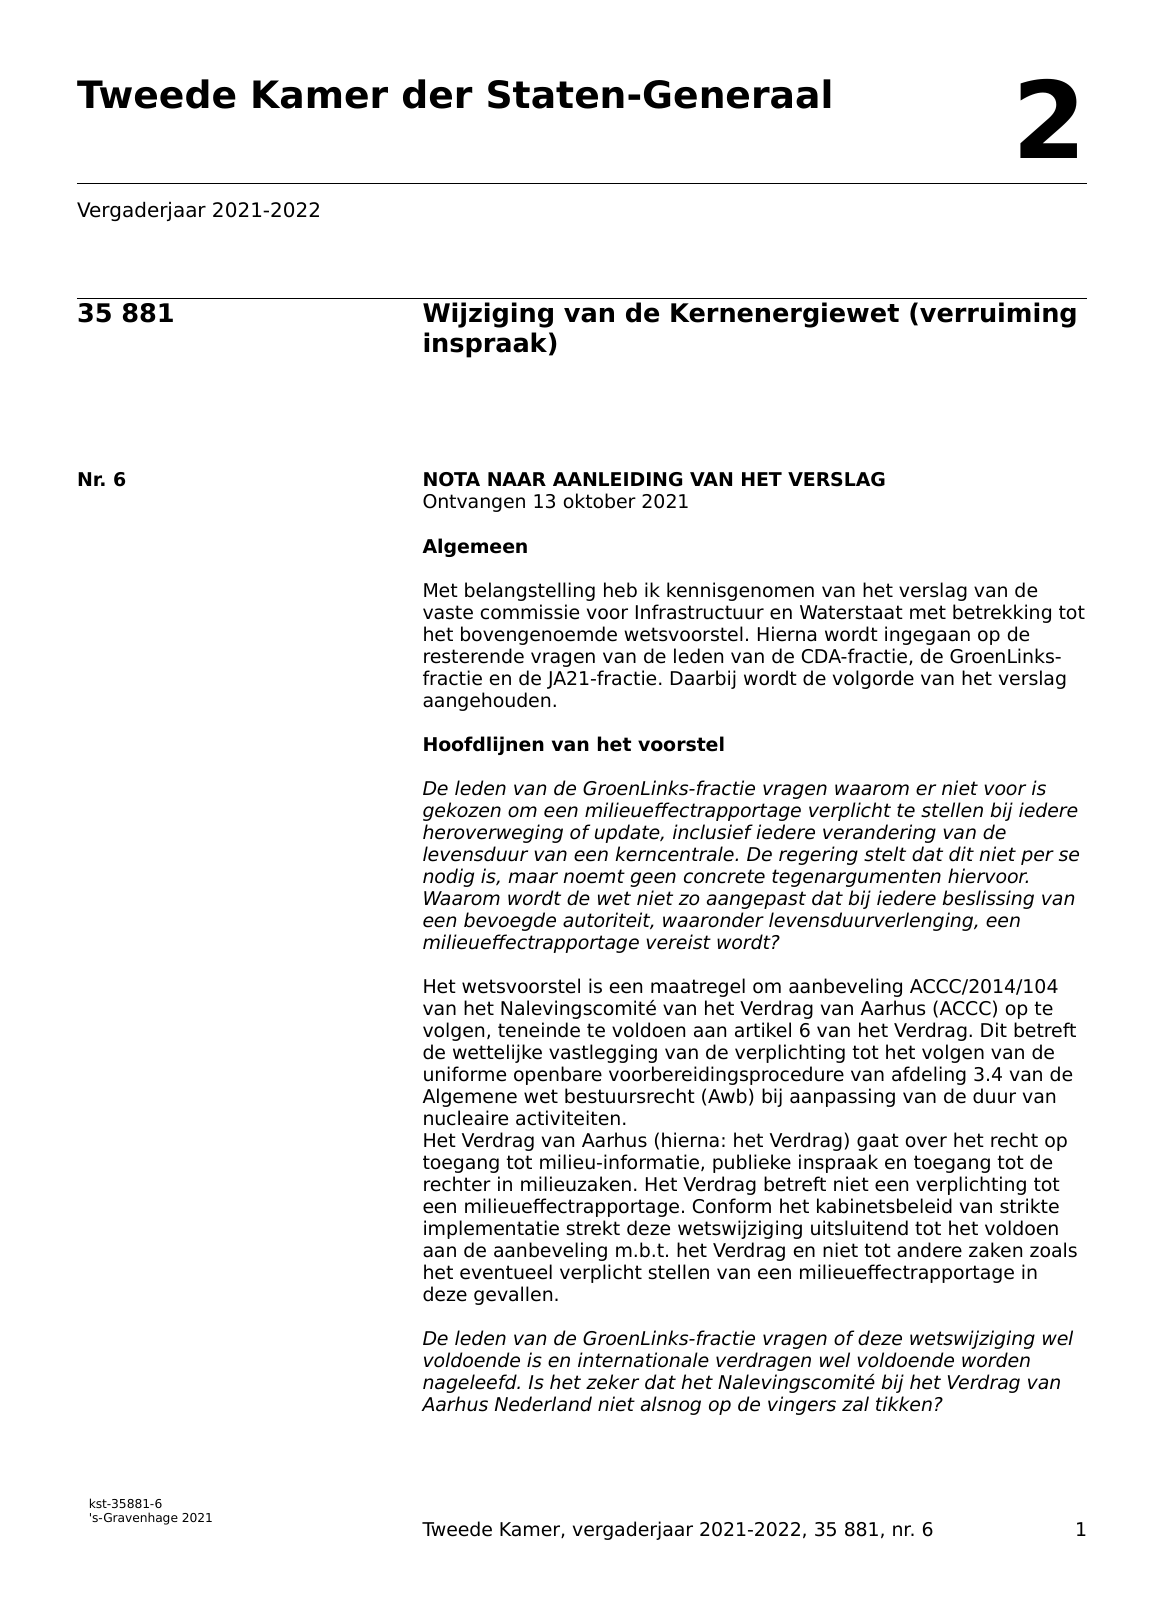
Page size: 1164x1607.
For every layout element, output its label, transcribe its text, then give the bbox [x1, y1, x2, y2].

text kst-35881-6 [88, 1497, 323, 1511]
text De leden van de GroenLinks-fractie vragen of deze wetswijziging wel voldoende is en internationale verdragen wel voldoende worden nageleefd. Is het zeker dat het Nalevingscomité bij het Verdrag van Aarhus Nederland niet alsnog op de vingers zal tikken? [422, 1328, 1087, 1416]
table_header Tweede Kamer der Staten-Generaal [77, 59, 886, 183]
subtitle Algemeen [422, 536, 1087, 557]
text Ontvangen 13 oktober 2021 [422, 491, 1087, 513]
text Het wetsvoorstel is een maatregel om aanbeveling ACCC/2014/104 van het Nalevingscomité van het Verdrag van Aarhus (ACCC) op te volgen, teneinde te voldoen aan artikel 6 van het Verdrag. Dit betreft de wettelijke vastlegging van de verplichting tot het volgen van de uniforme openbare voorbereidingsprocedure van afdeling 3.4 van de Algemene wet bestuursrecht (Awb) bij aanpassing van de duur van nucleaire activiteiten. [422, 976, 1087, 1130]
table_cell Vergaderjaar 2021-2022 [77, 184, 1087, 298]
text De leden van de GroenLinks-fractie vragen waarom er niet voor is gekozen om een milieueffectrapportage verplicht te stellen bij iedere heroverweging of update, inclusief iedere verandering van de levensduur van een kerncentrale. De regering stelt dat dit niet per se nodig is, maar noemt geen concrete tegenargumenten hiervoor. Waarom wordt de wet niet zo aangepast dat bij iedere beslissing van een bevoegde autoriteit, waaronder levensduurverlenging, een milieueffectrapportage vereist wordt? [422, 778, 1087, 954]
text 's-Gravenhage 2021 [88, 1511, 323, 1525]
subtitle Nr. 6 NOTA NAAR AANLEIDING VAN HET VERSLAG [77, 469, 1087, 491]
subtitle 35 881 Wijziging van de Kernenergiewet (verruiming inspraak) [77, 299, 1087, 358]
text Het Verdrag van Aarhus (hierna: het Verdrag) gaat over het recht op toegang tot milieu-informatie, publieke inspraak en toegang tot de rechter in milieuzaken. Het Verdrag betreft niet een verplichting tot een milieueffectrapportage. Conform het kabinetsbeleid van strikte implementatie strekt deze wetswijziging uitsluitend tot het voldoen aan de aanbeveling m.b.t. het Verdrag en niet tot andere zaken zoals het eventueel verplicht stellen van een milieueffectrapportage in deze gevallen. [422, 1130, 1087, 1306]
text Met belangstelling heb ik kennisgenomen van het verslag van de vaste commissie voor Infrastructuur en Waterstaat met betrekking tot het bovengenoemde wetsvoorstel. Hierna wordt ingegaan op de resterende vragen van de leden van de CDA-fractie, de GroenLinks-fractie en de JA21-fractie. Daarbij wordt de volgorde van het verslag aangehouden. [422, 580, 1087, 712]
subtitle Hoofdlijnen van het voorstel [422, 734, 1087, 756]
table_header 2 [886, 59, 1087, 183]
